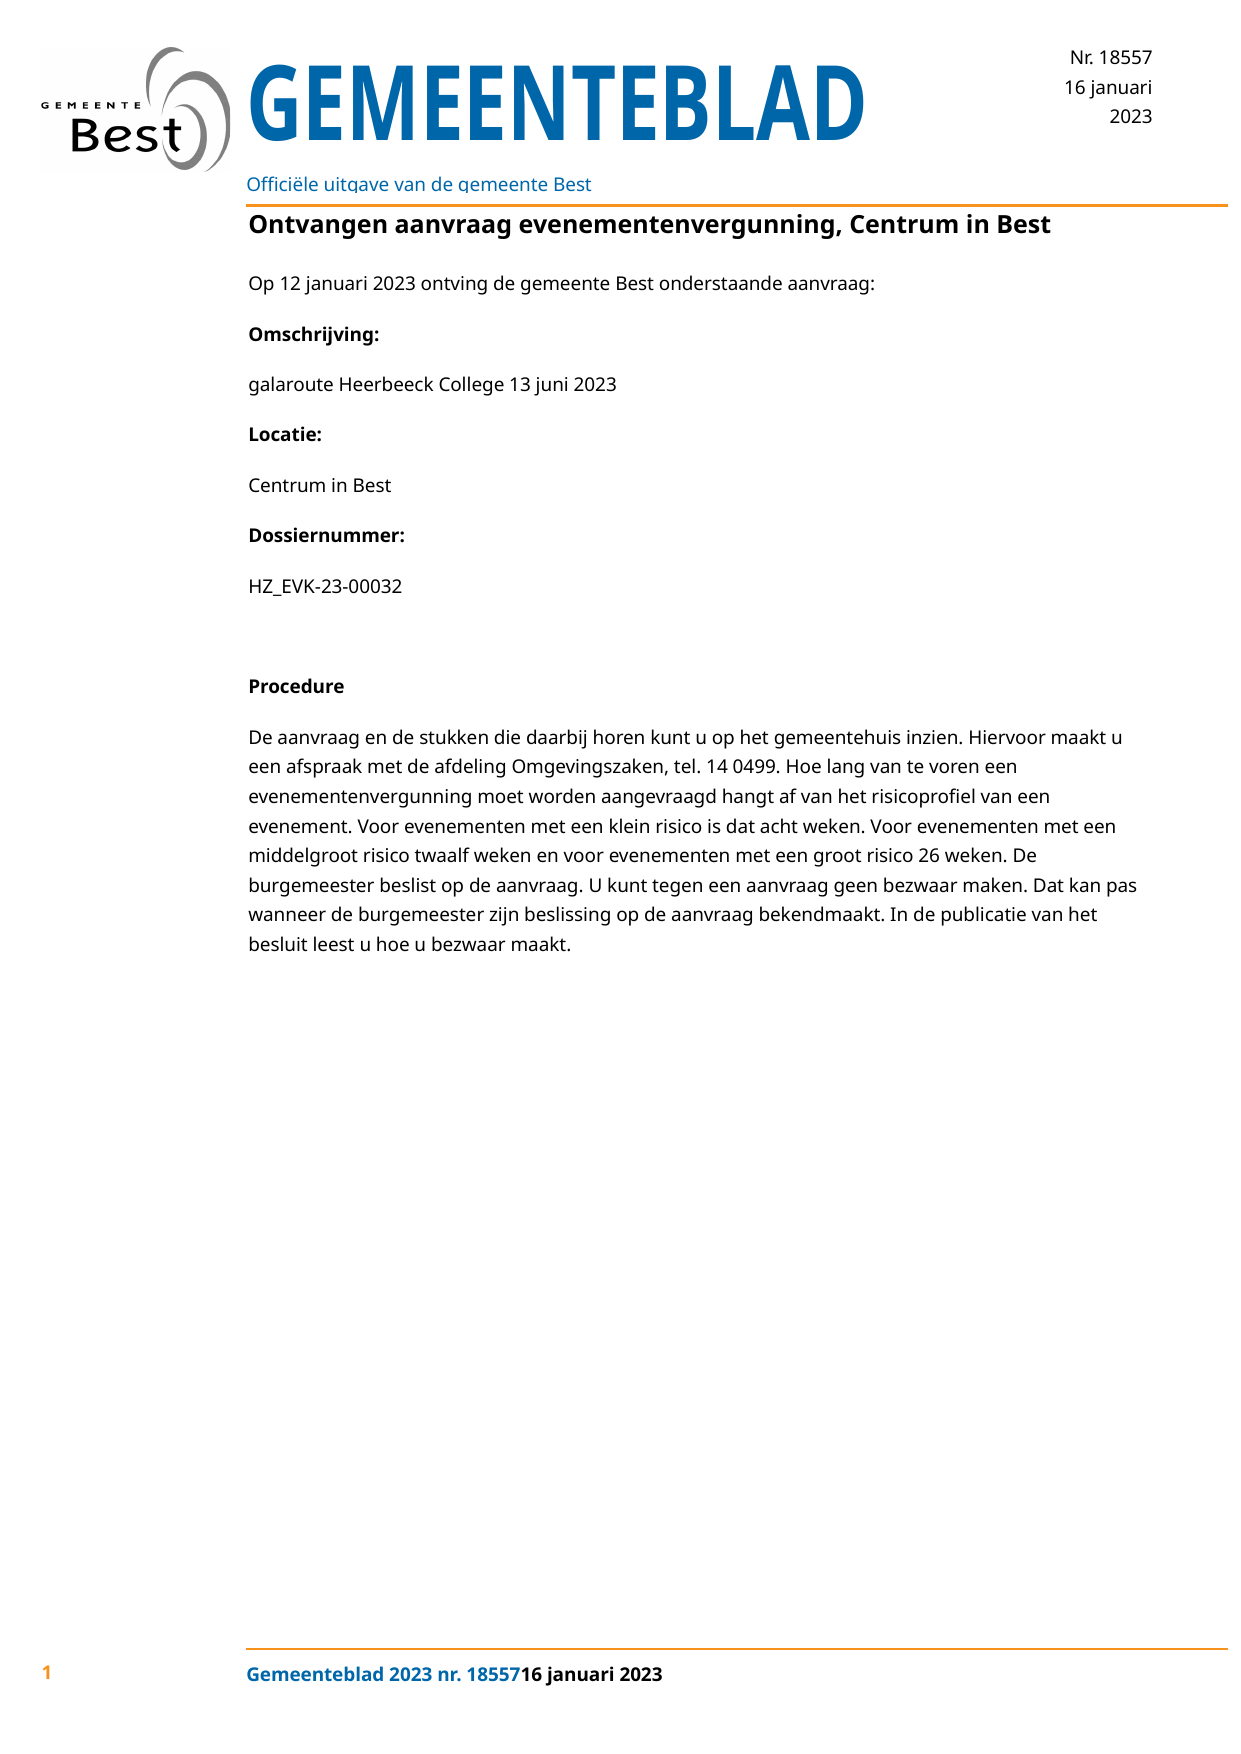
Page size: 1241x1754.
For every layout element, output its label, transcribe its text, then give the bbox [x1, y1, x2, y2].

text De aanvraag en de stukken die daarbij horen kunt u op het gemeentehuis inzien. Hiervoor maakt u een afspraak met de afdeling Omgevingszaken, tel. 14 0499. Hoe lang van te voren een evenementenvergunning moet worden aangevraagd hangt af van het risicoprofiel van een evenement. Voor evenementen met een klein risico is dat acht weken. Voor evenementen met een middelgroot risico twaalf weken en voor evenementen met een groot risico 26 weken. De burgemeester beslist op de aanvraag. U kunt tegen een aanvraag geen bezwaar maken. Dat kan pas wanneer de burgemeester zijn beslissing op de aanvraag bekendmaakt. In de publicatie van het besluit leest u hoe u bezwaar maakt. [248, 724, 1152, 957]
text Op 12 januari 2023 ontving de gemeente Best onderstaande aanvraag: [248, 270, 1152, 296]
text Locatie: [248, 422, 1152, 447]
text Dossiernummer: [248, 522, 1152, 548]
picture [41, 47, 231, 172]
text HZ_EVK-23-00032 [248, 573, 1152, 598]
text Centrum in Best [248, 472, 1152, 498]
text Omschrijving: [248, 321, 1152, 346]
text Ontvangen aanvraag evenementenvergunning, Centrum in Best [248, 207, 1152, 241]
text Procedure [248, 674, 1152, 699]
text galaroute Heerbeeck College 13 juni 2023 [248, 371, 1152, 397]
